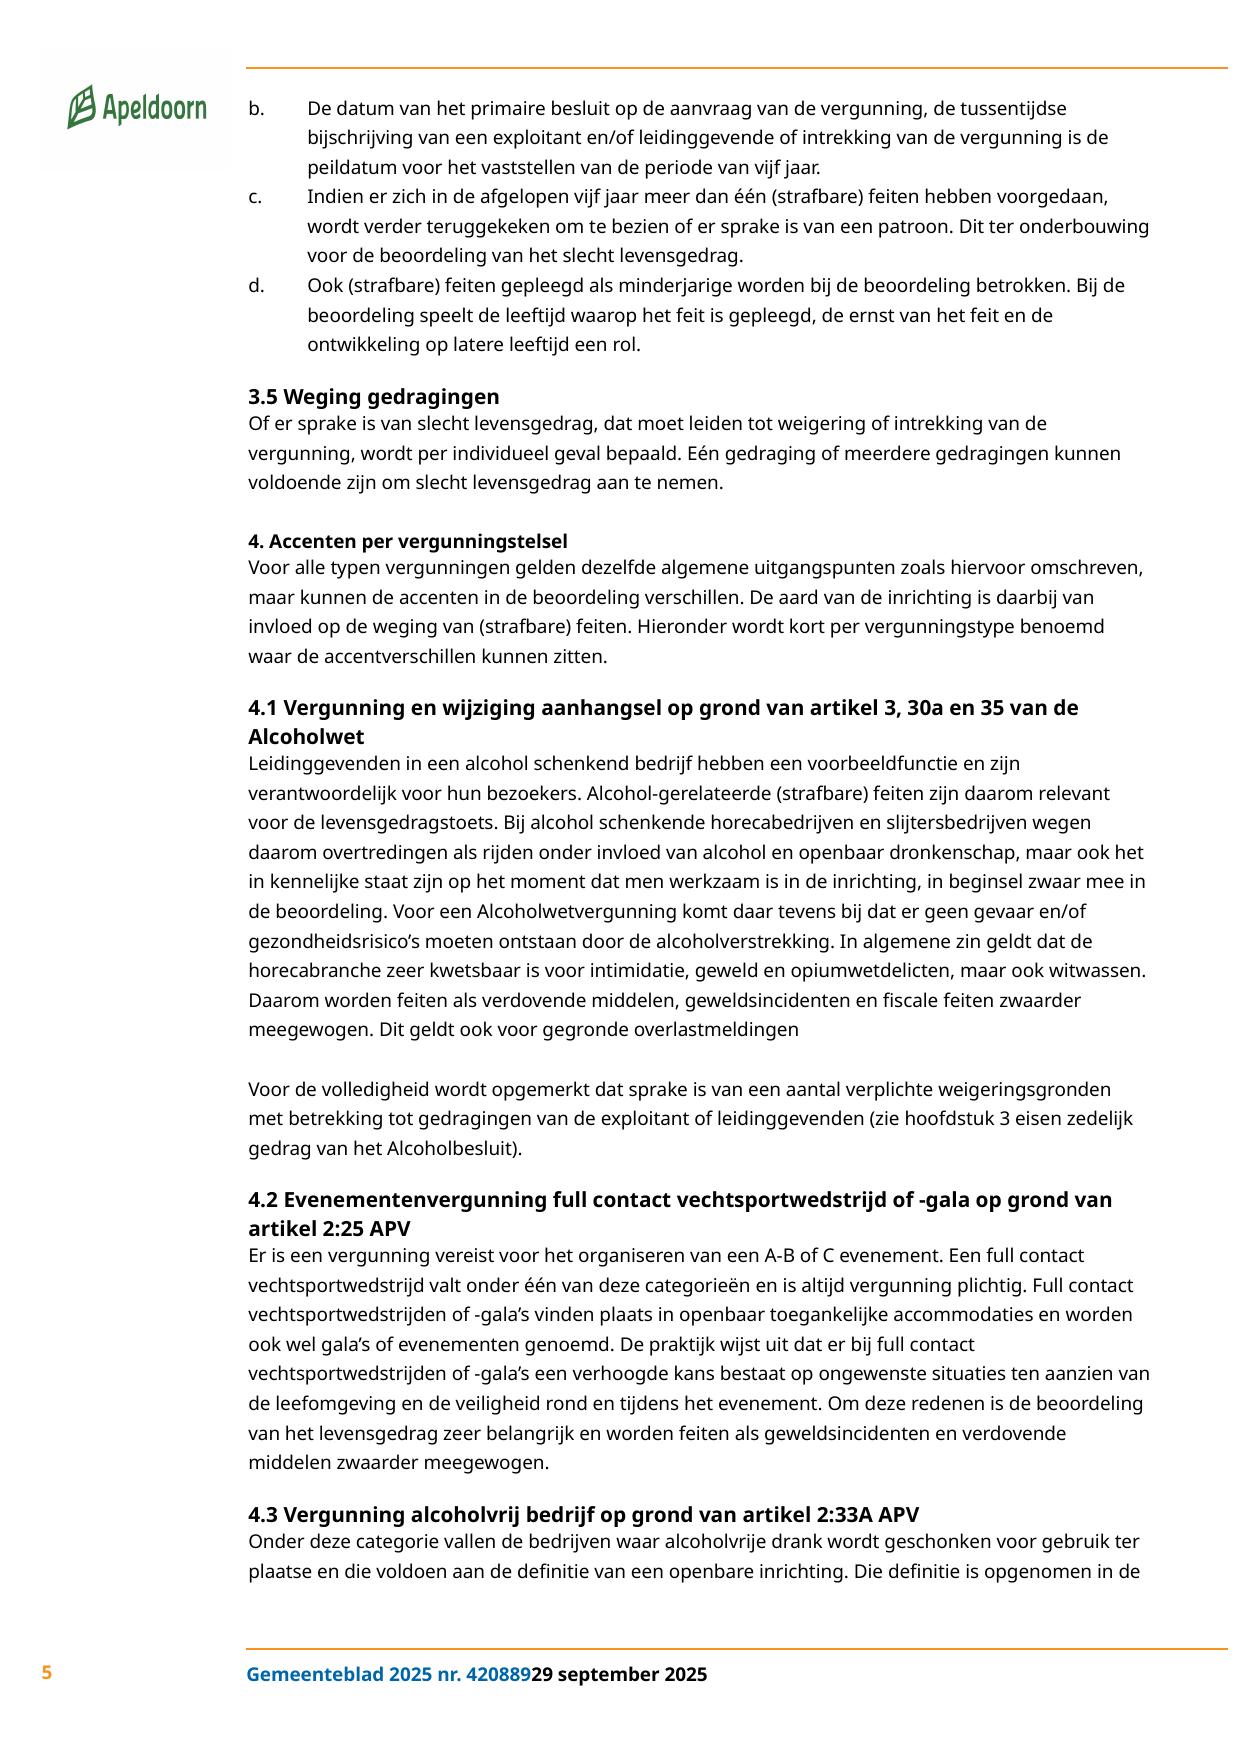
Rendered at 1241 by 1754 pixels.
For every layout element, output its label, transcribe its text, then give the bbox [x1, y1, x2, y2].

text 4.2 Evenementenvergunning full contact vechtsportwedstrijd of -gala op grond van artikel 2:25 APV [248, 1185, 1152, 1242]
picture [41, 47, 231, 172]
text Er is een vergunning vereist voor het organiseren van een A-B of C evenement. Een full contact vechtsportwedstrijd valt onder één van deze categorieën en is altijd vergunning plichtig. Full contact vechtsportwedstrijden of -gala’s vinden plaats in openbaar toegankelijke accommodaties en worden ook wel gala’s of evenementen genoemd. De praktijk wijst uit dat er bij full contact vechtsportwedstrijden of -gala’s een verhoogde kans bestaat op ongewenste situaties ten aanzien van de leefomgeving en de veiligheid rond en tijdens het evenement. Om deze redenen is de beoordeling van het levensgedrag zeer belangrijk en worden feiten als geweldsincidenten en verdovende middelen zwaarder meegewogen. [248, 1242, 1152, 1475]
text Leidinggevenden in een alcohol schenkend bedrijf hebben een voorbeeldfunctie en zijn verantwoordelijk voor hun bezoekers. Alcohol-gerelateerde (strafbare) feiten zijn daarom relevant voor de levensgedragstoets. Bij alcohol schenkende horecabedrijven en slijtersbedrijven wegen daarom overtredingen als rijden onder invloed van alcohol en openbaar dronkenschap, maar ook het in kennelijke staat zijn op het moment dat men werkzaam is in de inrichting, in beginsel zwaar mee in de beoordeling. Voor een Alcoholwetvergunning komt daar tevens bij dat er geen gevaar en/of gezondheidsrisico’s moeten ontstaan door de alcoholverstrekking. In algemene zin geldt dat de horecabranche zeer kwetsbaar is voor intimidatie, geweld en opiumwetdelicten, maar ook witwassen. Daarom worden feiten als verdovende middelen, geweldsincidenten en fiscale feiten zwaarder meegewogen. Dit geldt ook voor gegronde overlastmeldingen [248, 750, 1152, 1042]
text 4.1 Vergunning en wijziging aanhangsel op grond van artikel 3, 30a en 35 van de Alcoholwet [248, 693, 1152, 750]
text Of er sprake is van slecht levensgedrag, dat moet leiden tot weigering of intrekking van de vergunning, wordt per individueel geval bepaald. Eén gedraging of meerdere gedragingen kunnen voldoende zijn om slecht levensgedrag aan te nemen. [248, 410, 1152, 495]
text 4.3 Vergunning alcoholvrij bedrijf op grond van artikel 2:33A APV [248, 1500, 1152, 1528]
list Ook (strafbare) feiten gepleegd als minderjarige worden bij de beoordeling betrokken. Bij de beoordeling speelt de leeftijd waarop het feit is gepleegd, de ernst van het feit en de ontwikkeling op latere leeftijd een rol. [248, 272, 1152, 357]
text Onder deze categorie vallen de bedrijven waar alcoholvrije drank wordt geschonken voor gebruik ter plaatse en die voldoen aan de definitie van een openbare inrichting. Die definitie is opgenomen in de [248, 1528, 1152, 1583]
text Voor de volledigheid wordt opgemerkt dat sprake is van een aantal verplichte weigeringsgronden met betrekking tot gedragingen van de exploitant of leidinggevenden (zie hoofdstuk 3 eisen zedelijk gedrag van het Alcoholbesluit). [248, 1076, 1152, 1161]
list Indien er zich in de afgelopen vijf jaar meer dan één (strafbare) feiten hebben voorgedaan, wordt verder teruggekeken om te bezien of er sprake is van een patroon. Dit ter onderbouwing voor de beoordeling van het slecht levensgedrag. [248, 183, 1152, 268]
text Voor alle typen vergunningen gelden dezelfde algemene uitgangspunten zoals hiervoor omschreven, maar kunnen de accenten in de beoordeling verschillen. De aard van de inrichting is daarbij van invloed op de weging van (strafbare) feiten. Hieronder wordt kort per vergunningstype benoemd waar de accentverschillen kunnen zitten. [248, 554, 1152, 669]
text 3.5 Weging gedragingen [248, 382, 1152, 410]
list De datum van het primaire besluit op de aanvraag van de vergunning, de tussentijdse bijschrijving van een exploitant en/of leidinggevende of intrekking van de vergunning is de peildatum voor het vaststellen van de periode van vijf jaar. [248, 95, 1152, 180]
text 4. Accenten per vergunningstelsel [248, 529, 1152, 554]
